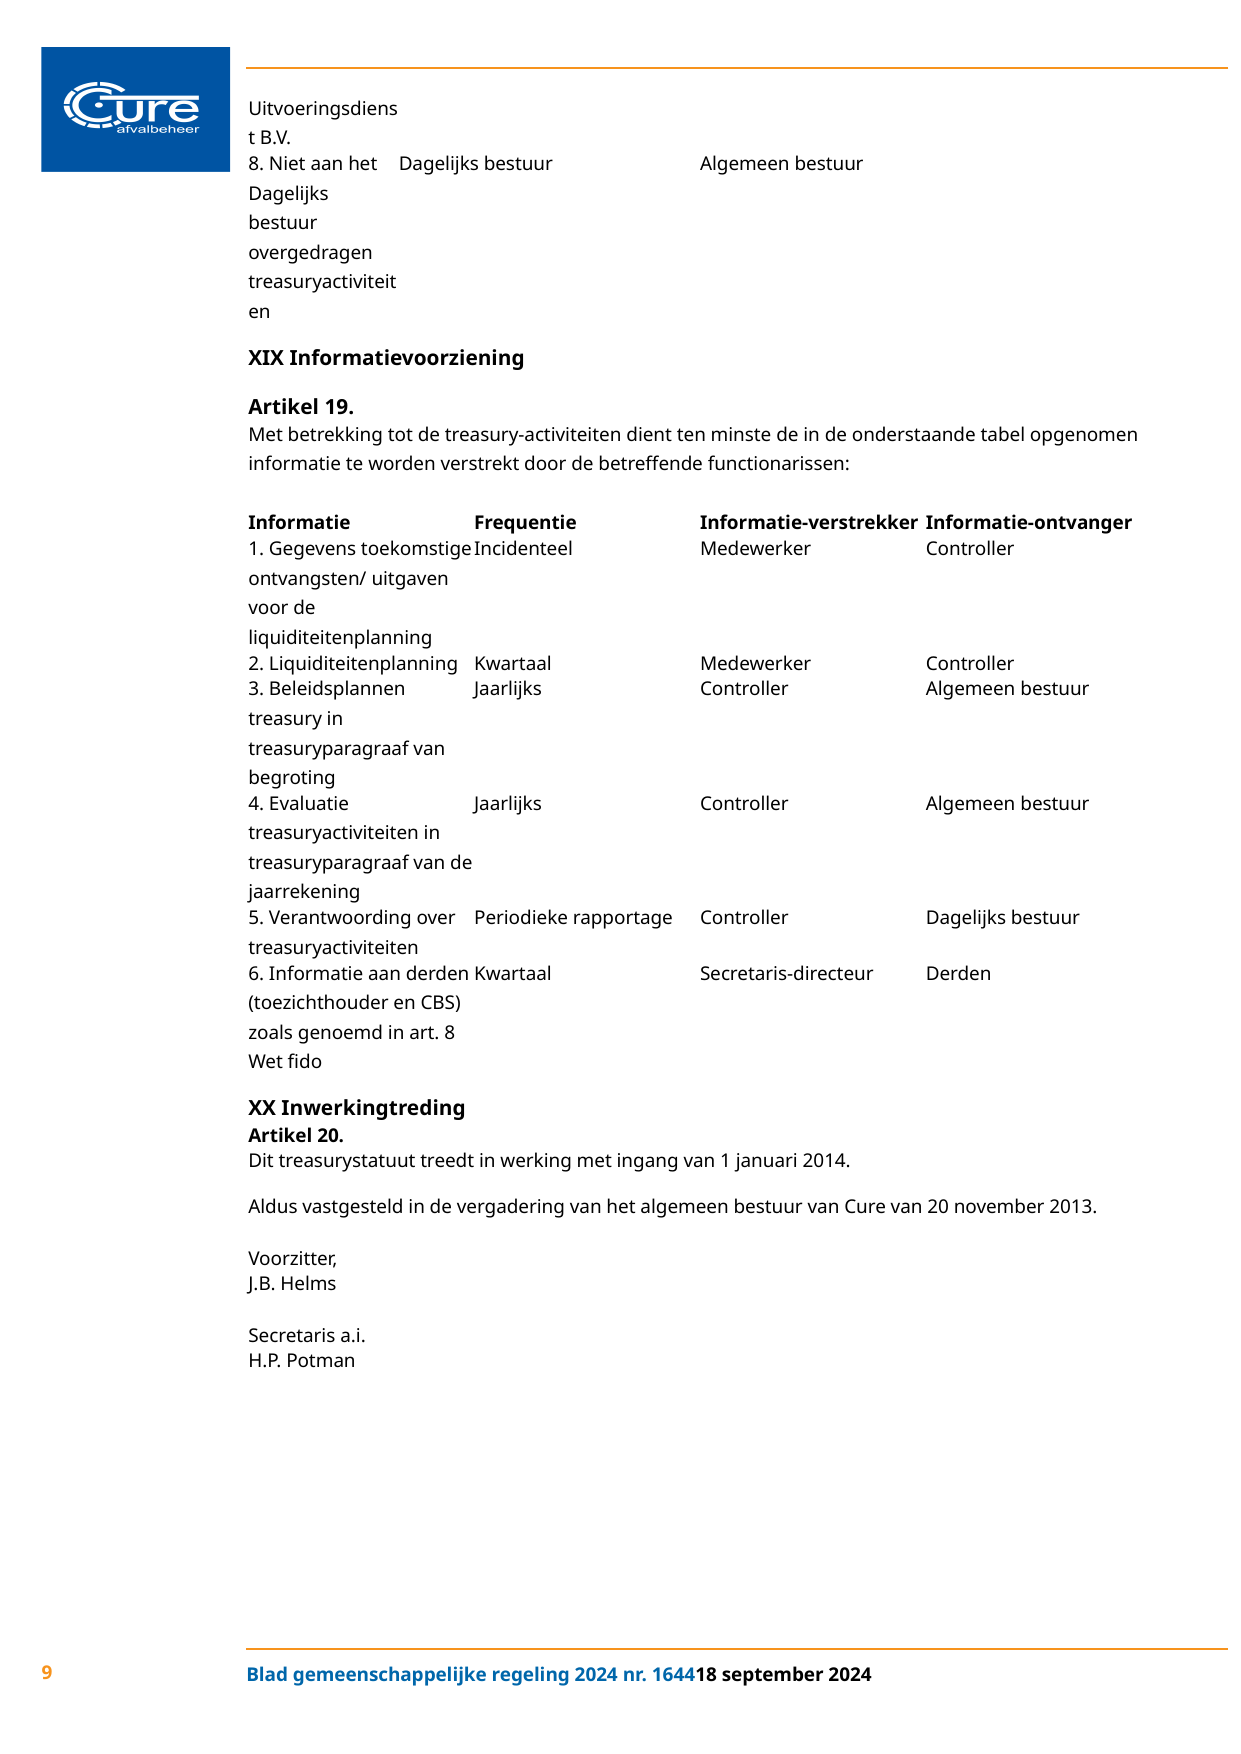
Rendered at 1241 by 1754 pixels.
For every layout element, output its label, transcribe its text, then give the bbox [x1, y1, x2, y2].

table_cell Dagelijks bestuur [926, 905, 1152, 960]
table_cell 8. Niet aan het Dagelijks bestuur overgedragen treasuryactiviteiten [248, 150, 398, 324]
text Aldus vastgesteld in de vergadering van het algemeen bestuur van Cure van 20 november 2013. [248, 1193, 1152, 1219]
table_header Informatie-verstrekker [700, 510, 926, 535]
table_cell Jaarlijks [474, 790, 700, 904]
table_cell Periodieke rapportage [474, 905, 700, 960]
text Voorzitter, [248, 1245, 1152, 1271]
text XX Inwerkingtreding [248, 1093, 1152, 1122]
table_cell 6. Informatie aan derden (toezichthouder en CBS) zoals genoemd in art. 8 Wet fido [248, 960, 474, 1074]
table_cell Derden [926, 960, 1152, 1074]
table_cell [399, 95, 700, 150]
text Dit treasurystatuut treedt in werking met ingang van 1 januari 2014. [248, 1148, 1152, 1173]
table_cell Algemeen bestuur [926, 676, 1152, 790]
table_cell Medewerker [700, 535, 926, 650]
text Secretaris a.i. [248, 1322, 1152, 1348]
text XIX Informatievoorziening [248, 343, 1152, 371]
text Artikel 19. [248, 392, 1152, 421]
table_cell Secretaris-directeur [700, 960, 926, 1074]
table_cell Uitvoeringsdienst B.V. [248, 95, 398, 150]
table_cell 4. Evaluatie treasuryactiviteiten in treasuryparagraaf van de jaarrekening [248, 790, 474, 904]
table_cell [700, 95, 1152, 150]
text H.P. Potman [248, 1348, 1152, 1373]
table_cell Incidenteel [474, 535, 700, 650]
picture [41, 47, 231, 172]
table_cell Dagelijks bestuur [399, 150, 700, 324]
table_cell 2. Liquiditeitenplanning [248, 650, 474, 676]
table_cell Controller [700, 905, 926, 960]
table_cell Algemeen bestuur [926, 790, 1152, 904]
table_cell Controller [700, 676, 926, 790]
table_cell Algemeen bestuur [700, 150, 1152, 324]
text Artikel 20. [248, 1122, 1152, 1148]
text Met betrekking tot de treasury-activiteiten dient ten minste de in de onderstaande tabel opgenomen informatie te worden verstrekt door de betreffende functionarissen: [248, 421, 1152, 476]
table_cell Medewerker [700, 650, 926, 676]
table_header Informatie [248, 510, 474, 535]
table_cell 5. Verantwoording over treasuryactiviteiten [248, 905, 474, 960]
table_cell Kwartaal [474, 650, 700, 676]
table_cell Jaarlijks [474, 676, 700, 790]
table_cell Kwartaal [474, 960, 700, 1074]
table_header Informatie-ontvanger [926, 510, 1152, 535]
table_header Frequentie [474, 510, 700, 535]
table_cell Controller [926, 535, 1152, 650]
table_cell Controller [926, 650, 1152, 676]
table_cell 1. Gegevens toekomstige ontvangsten/ uitgaven voor de liquiditeitenplanning [248, 535, 474, 650]
table_cell Controller [700, 790, 926, 904]
text J.B. Helms [248, 1271, 1152, 1296]
table_cell 3. Beleidsplannen treasury in treasuryparagraaf van begroting [248, 676, 474, 790]
